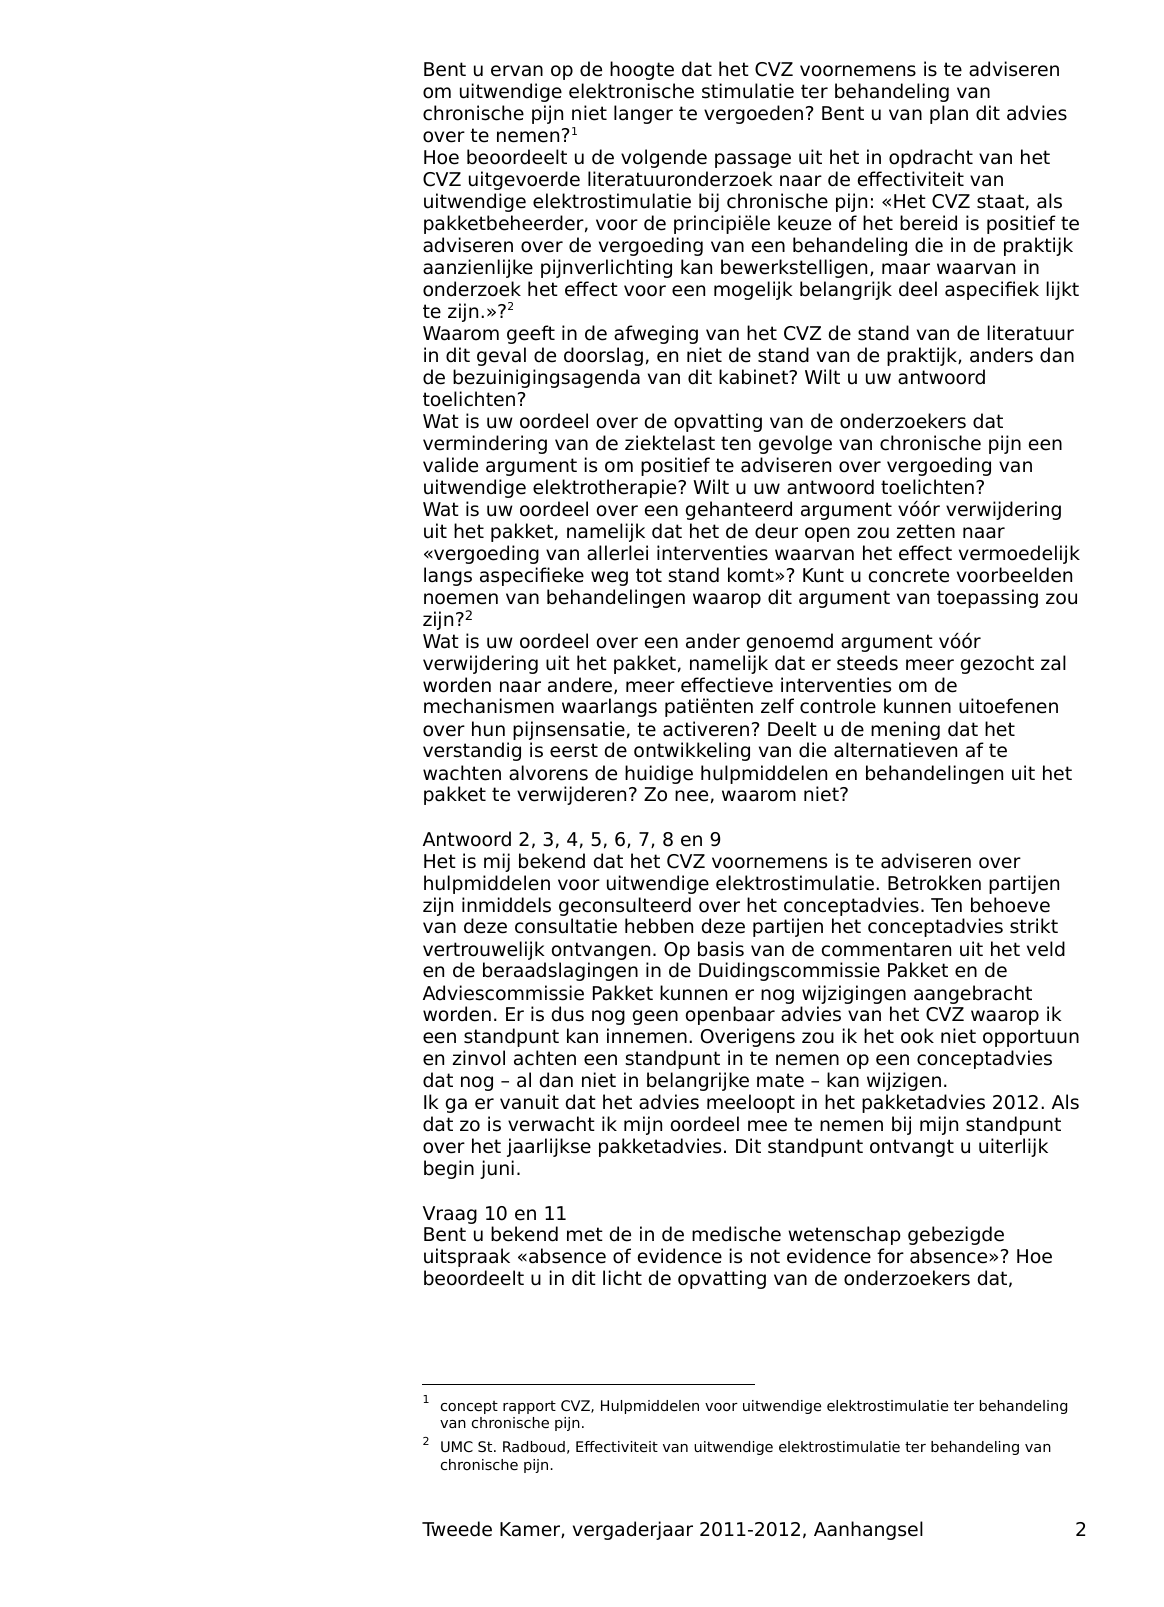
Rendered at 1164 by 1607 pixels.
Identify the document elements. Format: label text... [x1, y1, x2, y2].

text concept rapport CVZ, Hulpmiddelen voor uitwendige elektrostimulatie ter behandeling van chronische pijn. [422, 1393, 1087, 1432]
text Ik ga er vanuit dat het advies meeloopt in het pakketadvies 2012. Als dat zo is verwacht ik mijn oordeel mee te nemen bij mijn standpunt over het jaarlijkse pakketadvies. Dit standpunt ontvangt u uiterlijk begin juni. [422, 1092, 1087, 1180]
text Wat is uw oordeel over de opvatting van de onderzoekers dat vermindering van de ziektelast ten gevolge van chronische pijn een valide argument is om positief te adviseren over vergoeding van uitwendige elektrotherapie? Wilt u uw antwoord toelichten? [422, 411, 1087, 499]
text Wat is uw oordeel over een ander genoemd argument vóór verwijdering uit het pakket, namelijk dat er steeds meer gezocht zal worden naar andere, meer effectieve interventies om de mechanismen waarlangs patiënten zelf controle kunnen uitoefenen over hun pijnsensatie, te activeren? Deelt u de mening dat het verstandig is eerst de ontwikkeling van die alternatieven af te wachten alvorens de huidige hulpmiddelen en behandelingen uit het pakket te verwijderen? Zo nee, waarom niet? [422, 631, 1087, 806]
text UMC St. Radboud, Effectiviteit van uitwendige elektrostimulatie ter behandeling van chronische pijn. [422, 1435, 1087, 1474]
text Antwoord 2, 3, 4, 5, 6, 7, 8 en 9 [422, 828, 1087, 851]
text Wat is uw oordeel over een gehanteerd argument vóór verwijdering uit het pakket, namelijk dat het de deur open zou zetten naar «vergoeding van allerlei interventies waarvan het effect vermoedelijk langs aspecifieke weg tot stand komt»? Kunt u concrete voorbeelden noemen van behandelingen waarop dit argument van toepassing zou zijn?2 [422, 499, 1087, 631]
text Vraag 10 en 11 [422, 1202, 1087, 1224]
text Waarom geeft in de afweging van het CVZ de stand van de literatuur in dit geval de doorslag, en niet de stand van de praktijk, anders dan de bezuinigingsagenda van dit kabinet? Wilt u uw antwoord toelichten? [422, 323, 1087, 411]
text Bent u bekend met de in de medische wetenschap gebezigde uitspraak «absence of evidence is not evidence for absence»? Hoe beoordeelt u in dit licht de opvatting van de onderzoekers dat, [422, 1224, 1087, 1290]
text Hoe beoordeelt u de volgende passage uit het in opdracht van het CVZ uitgevoerde literatuuronderzoek naar de effectiviteit van uitwendige elektrostimulatie bij chronische pijn: «Het CVZ staat, als pakketbeheerder, voor de principiële keuze of het bereid is positief te adviseren over de vergoeding van een behandeling die in de praktijk aanzienlijke pijnverlichting kan bewerkstelligen, maar waarvan in onderzoek het effect voor een mogelijk belangrijk deel aspecifiek lijkt te zijn.»? [422, 147, 1087, 323]
text Bent u ervan op de hoogte dat het CVZ voornemens is te adviseren om uitwendige elektronische stimulatie ter behandeling van chronische pijn niet langer te vergoeden? Bent u van plan dit advies over te nemen? [422, 59, 1087, 147]
text Het is mij bekend dat het CVZ voornemens is te adviseren over hulpmiddelen voor uitwendige elektrostimulatie. Betrokken partijen zijn inmiddels geconsulteerd over het conceptadvies. Ten behoeve van deze consultatie hebben deze partijen het conceptadvies strikt vertrouwelijk ontvangen. Op basis van de commentaren uit het veld en de beraadslagingen in de Duidingscommissie Pakket en de Adviescommissie Pakket kunnen er nog wijzigingen aangebracht worden. Er is dus nog geen openbaar advies van het CVZ waarop ik een standpunt kan innemen. Overigens zou ik het ook niet opportuun en zinvol achten een standpunt in te nemen op een conceptadvies dat nog – al dan niet in belangrijke mate – kan wijzigen. [422, 851, 1087, 1092]
